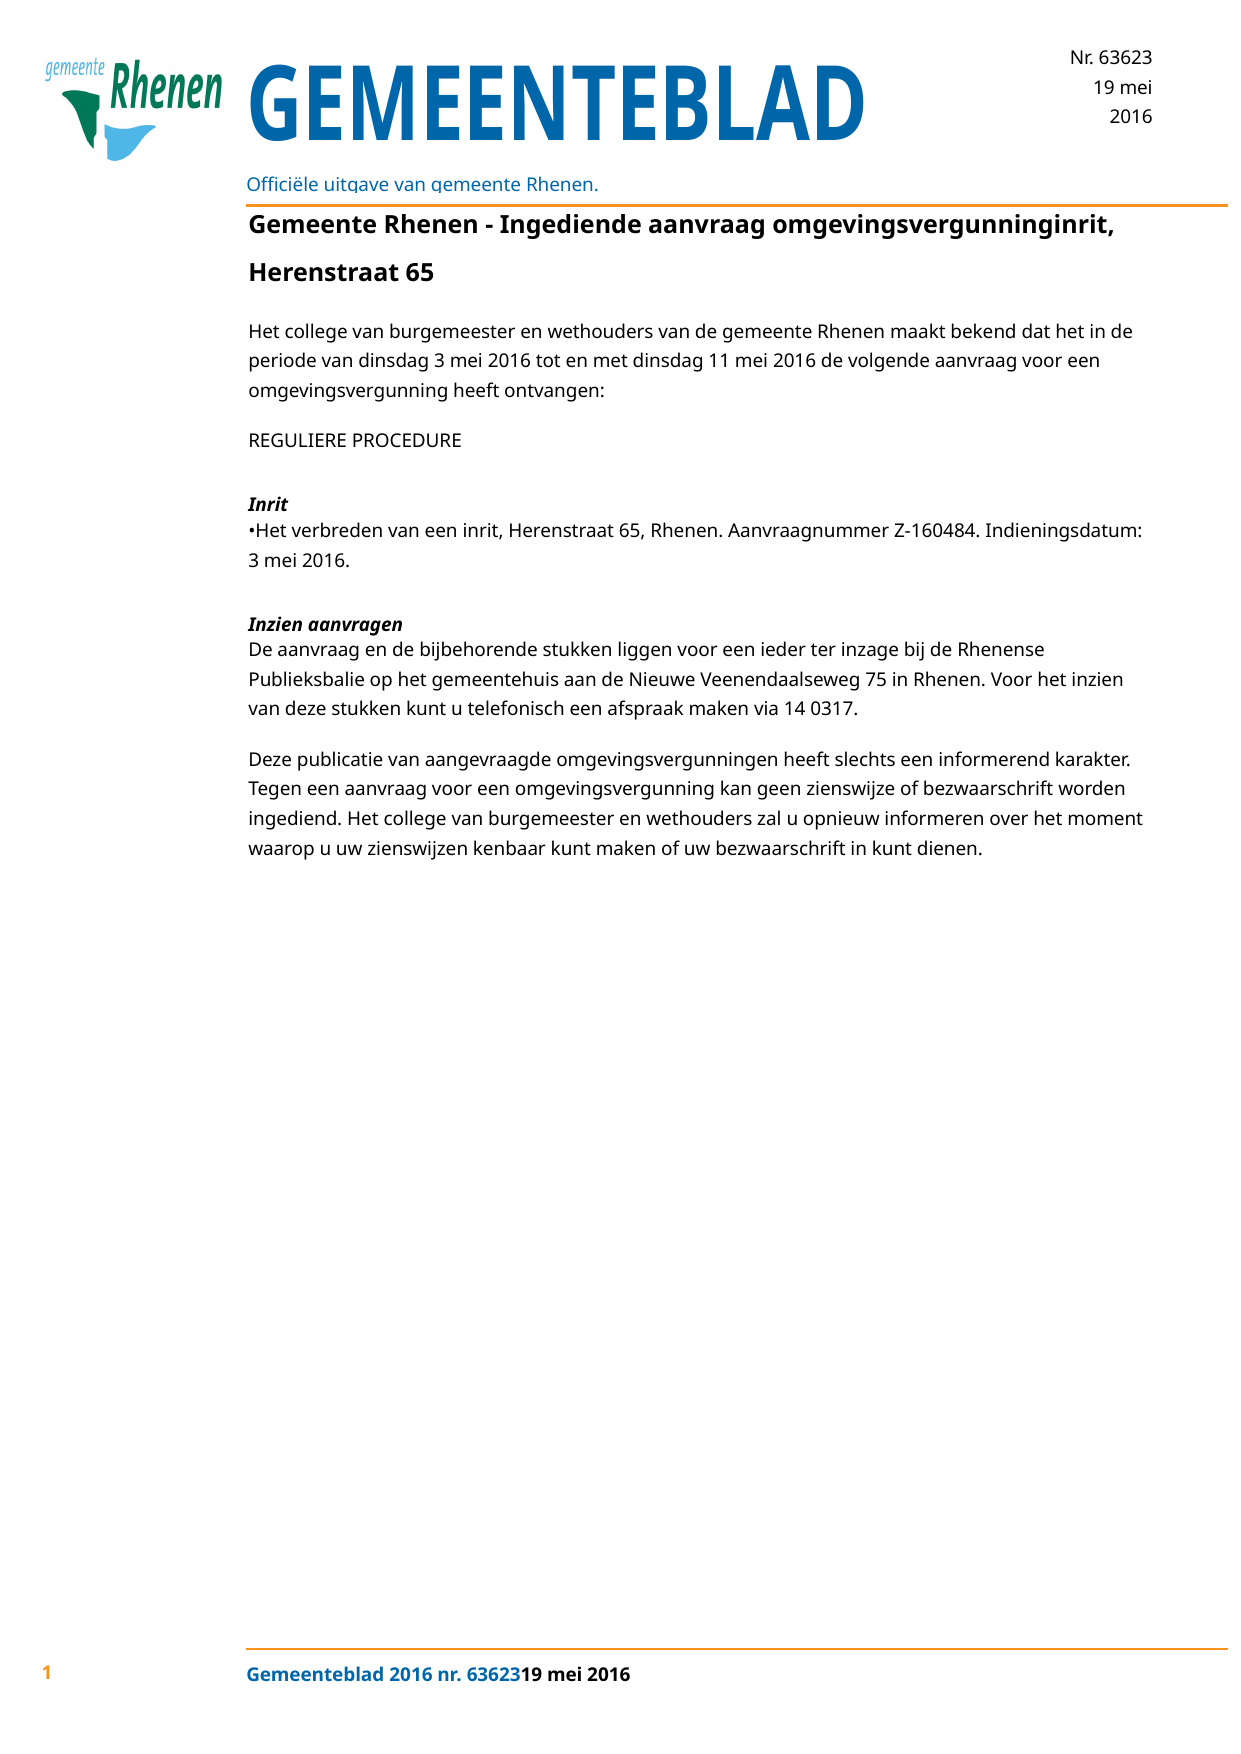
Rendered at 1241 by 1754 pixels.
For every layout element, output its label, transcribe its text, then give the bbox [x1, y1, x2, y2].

picture [41, 47, 231, 172]
text •Het verbreden van een inrit, Herenstraat 65, Rhenen. Aanvraagnummer Z-160484. Indieningsdatum: 3 mei 2016. [248, 517, 1152, 572]
text Inzien aanvragen [248, 611, 1152, 636]
text De aanvraag en de bijbehorende stukken liggen voor een ieder ter inzage bij de Rhenense Publieksbalie op het gemeentehuis aan de Nieuwe Veenendaalseweg 75 in Rhenen. Voor het inzien van deze stukken kunt u telefonisch een afspraak maken via 14 0317. [248, 636, 1152, 721]
text Inrit [248, 491, 1152, 517]
text Het college van burgemeester en wethouders van de gemeente Rhenen maakt bekend dat het in de periode van dinsdag 3 mei 2016 tot en met dinsdag 11 mei 2016 de volgende aanvraag voor een omgevingsvergunning heeft ontvangen: [248, 318, 1152, 403]
text REGULIERE PROCEDURE [248, 427, 1152, 453]
text Deze publicatie van aangevraagde omgevingsvergunningen heeft slechts een informerend karakter. Tegen een aanvraag voor een omgevingsvergunning kan geen zienswijze of bezwaarschrift worden ingediend. Het college van burgemeester en wethouders zal u opnieuw informeren over het moment waarop u uw zienswijzen kenbaar kunt maken of uw bezwaarschrift in kunt dienen. [248, 746, 1152, 861]
text Gemeente Rhenen - Ingediende aanvraag omgevingsvergunninginrit, Herenstraat 65 [248, 207, 1152, 288]
